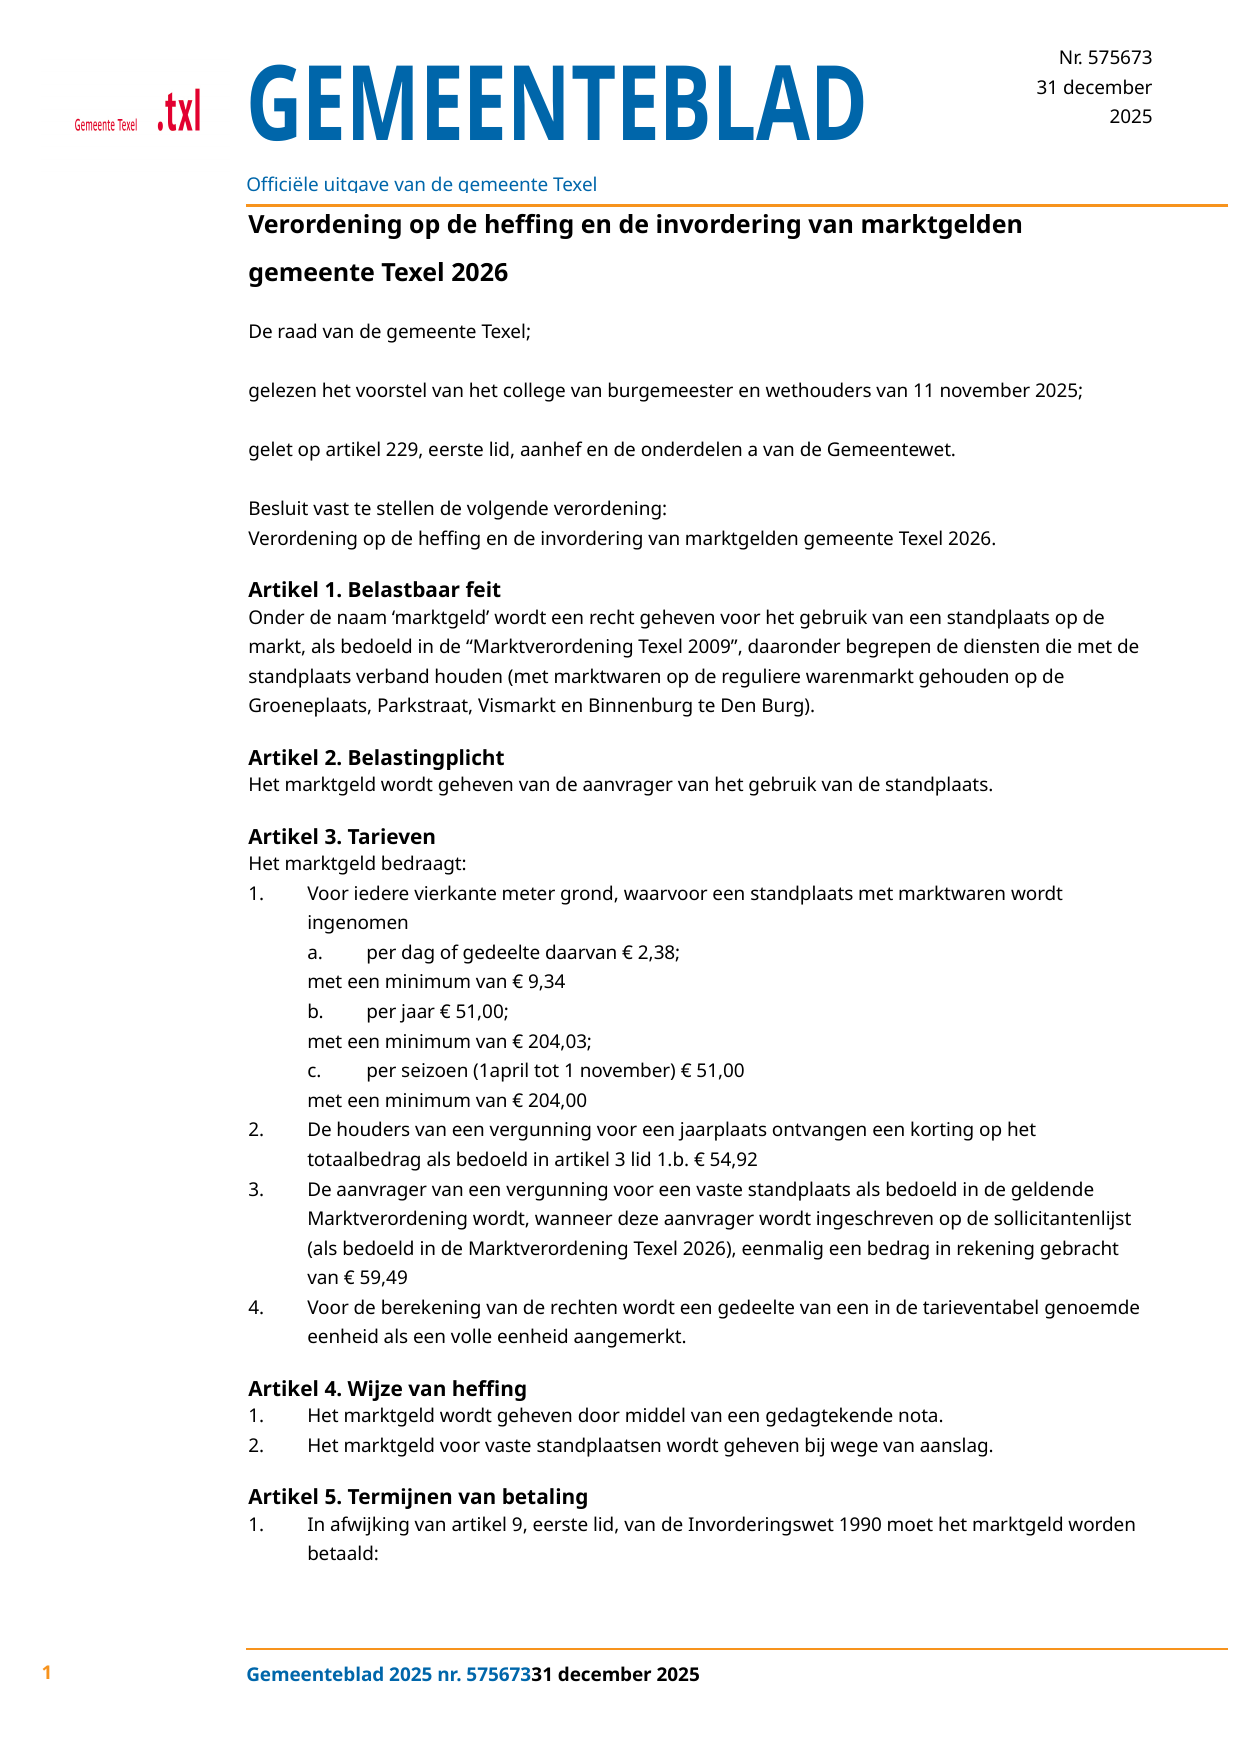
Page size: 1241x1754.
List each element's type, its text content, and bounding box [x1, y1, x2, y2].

text Artikel 4. Wijze van heffing [248, 1374, 1152, 1402]
list met een minimum van € 204,03; [248, 1028, 1152, 1053]
text Artikel 3. Tarieven [248, 822, 1152, 850]
list Het marktgeld wordt geheven door middel van een gedagtekende nota. [248, 1402, 1152, 1428]
picture [41, 47, 231, 172]
text Het marktgeld wordt geheven van de aanvrager van het gebruik van de standplaats. [248, 771, 1152, 797]
list per jaar € 51,00; [307, 998, 1152, 1024]
text Artikel 2. Belastingplicht [248, 743, 1152, 771]
text Onder de naam ‘marktgeld’ wordt een recht geheven voor het gebruik van een standplaats op de markt, als bedoeld in de “Marktverordening Texel 2009”, daaronder begrepen de diensten die met de standplaats verband houden (met marktwaren op de reguliere warenmarkt gehouden op de Groeneplaats, Parkstraat, Vismarkt en Binnenburg te Den Burg). [248, 604, 1152, 718]
list per seizoen (1april tot 1 november) € 51,00 [307, 1057, 1152, 1083]
list Voor iedere vierkante meter grond, waarvoor een standplaats met marktwaren wordt ingenomen [248, 880, 1152, 935]
text Verordening op de heffing en de invordering van marktgelden gemeente Texel 2026. [248, 525, 1152, 551]
text Verordening op de heffing en de invordering van marktgelden gemeente Texel 2026 [248, 207, 1152, 288]
list met een minimum van € 9,34 [248, 969, 1152, 994]
list De houders van een vergunning voor een jaarplaats ontvangen een korting op het totaalbedrag als bedoeld in artikel 3 lid 1.b. € 54,92 [248, 1117, 1152, 1172]
list met een minimum van € 204,00 [248, 1087, 1152, 1113]
text Het marktgeld bedraagt: [248, 850, 1152, 876]
text Besluit vast te stellen de volgende verordening: [248, 495, 1152, 521]
text Artikel 5. Termijnen van betaling [248, 1482, 1152, 1511]
list Het marktgeld voor vaste standplaatsen wordt geheven bij wege van aanslag. [248, 1432, 1152, 1458]
list per dag of gedeelte daarvan € 2,38; [307, 939, 1152, 965]
text Artikel 1. Belastbaar feit [248, 575, 1152, 604]
text De raad van de gemeente Texel; [248, 318, 1152, 344]
list In afwijking van artikel 9, eerste lid, van de Invorderingswet 1990 moet het marktgeld worden betaald: [248, 1511, 1152, 1566]
list De aanvrager van een vergunning voor een vaste standplaats als bedoeld in de geldende Marktverordening wordt, wanneer deze aanvrager wordt ingeschreven op de sollicitantenlijst (als bedoeld in de Marktverordening Texel 2026), eenmalig een bedrag in rekening gebracht van € 59,49 [248, 1176, 1152, 1290]
text gelezen het voorstel van het college van burgemeester en wethouders van 11 november 2025; [248, 377, 1152, 403]
list Voor de berekening van de rechten wordt een gedeelte van een in de tarieventabel genoemde eenheid als een volle eenheid aangemerkt. [248, 1294, 1152, 1349]
text gelet op artikel 229, eerste lid, aanhef en de onderdelen a van de Gemeentewet. [248, 436, 1152, 462]
